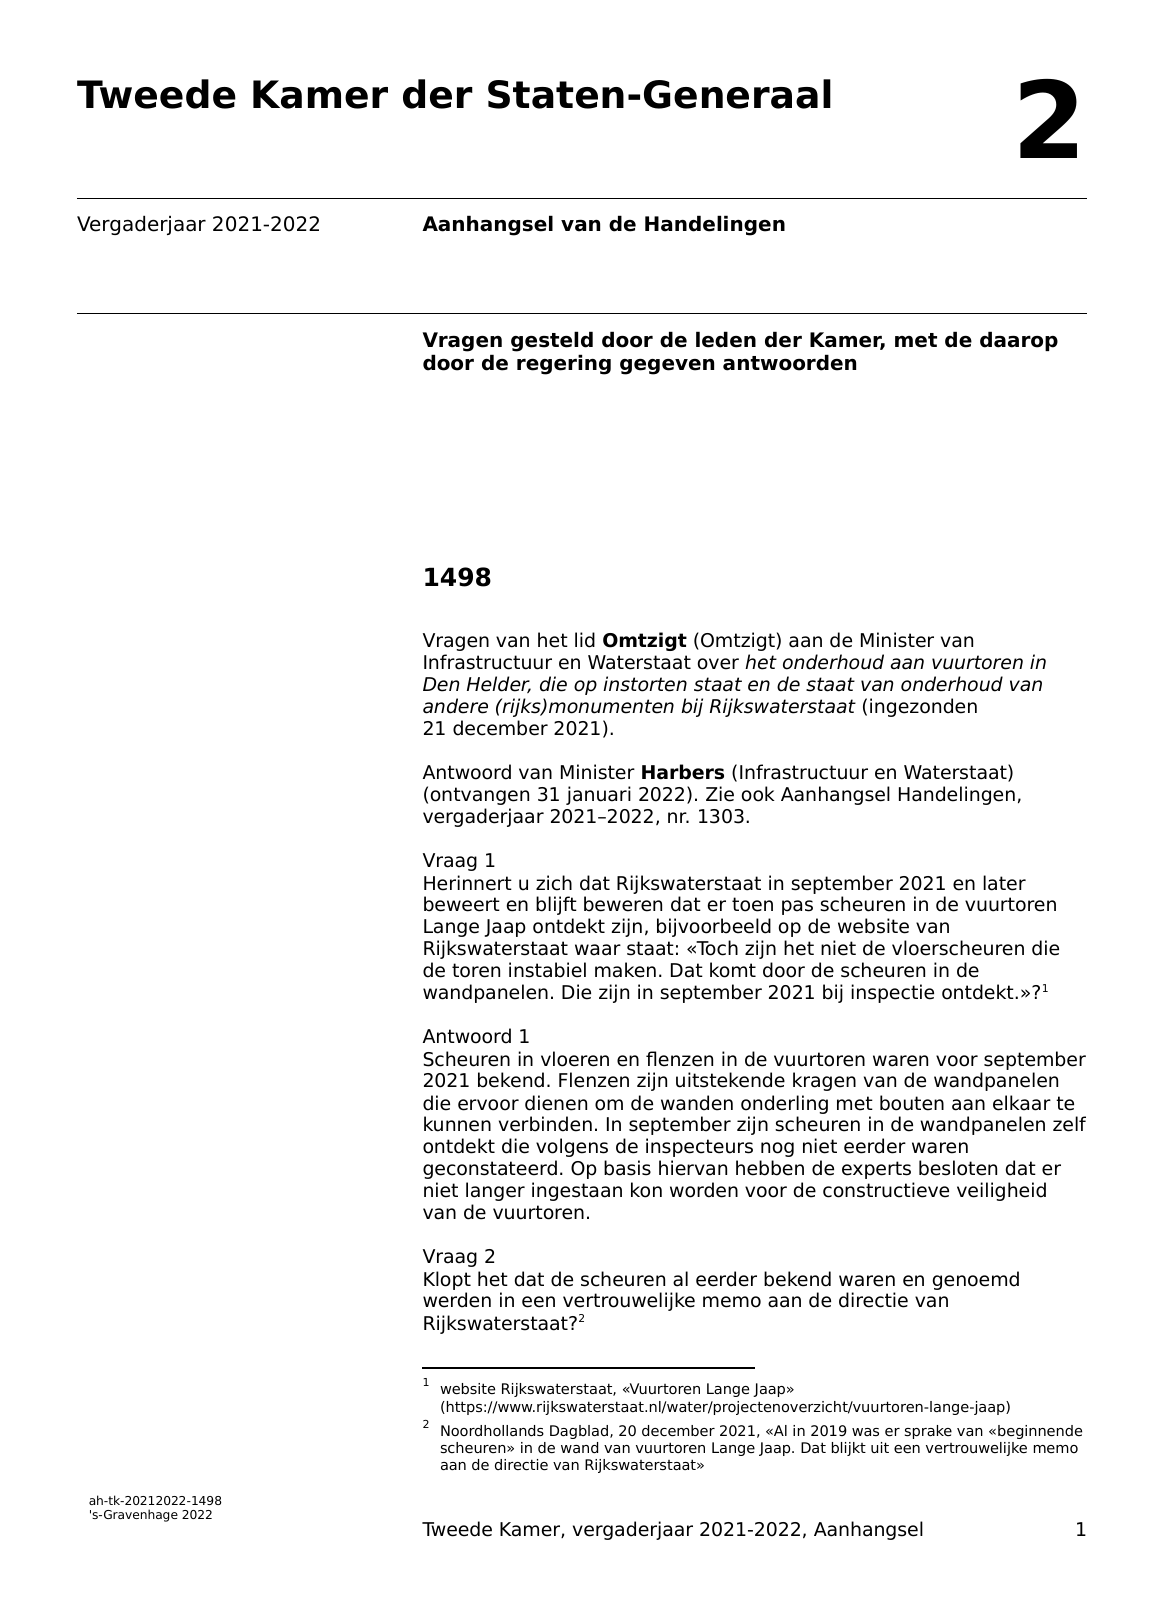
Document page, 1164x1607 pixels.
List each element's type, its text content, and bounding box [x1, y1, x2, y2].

text Noordhollands Dagblad, 20 december 2021, «Al in 2019 was er sprake van «beginnende scheuren» in de wand van vuurtoren Lange Jaap. Dat blijkt uit een vertrouwelijke memo aan de directie van Rijkswaterstaat» [422, 1418, 1087, 1474]
table_header 2 [886, 59, 1087, 198]
text Klopt het dat de scheuren al eerder bekend waren en genoemd werden in een vertrouwelijke memo aan de directie van Rijkswaterstaat? [422, 1268, 1087, 1334]
text 's-Gravenhage 2022 [88, 1508, 323, 1522]
text 1498 [422, 563, 1087, 592]
table_cell Vergaderjaar 2021-2022 [77, 199, 422, 313]
table_cell Aanhangsel van de Handelingen [422, 199, 1087, 313]
text Antwoord van Minister Harbers (Infrastructuur en Waterstaat) (ontvangen 31 januari 2022). Zie ook Aanhangsel Handelingen, vergaderjaar 2021–2022, nr. 1303. [422, 762, 1087, 828]
text Vragen van het lid Omtzigt (Omtzigt) aan de Minister van Infrastructuur en Waterstaat over het onderhoud aan vuurtoren in Den Helder, die op instorten staat en de staat van onderhoud van andere (rijks)monumenten bij Rijkswaterstaat (ingezonden 21 december 2021). [422, 630, 1087, 740]
text website Rijkswaterstaat, «Vuurtoren Lange Jaap» (https://www.rijkswaterstaat.nl/water/projectenoverzicht/vuurtoren-lange-jaap) [422, 1377, 1087, 1416]
text ah-tk-20212022-1498 [88, 1494, 323, 1508]
table_cell [77, 314, 422, 375]
text Antwoord 1 [422, 1026, 1087, 1048]
table_cell Vragen gesteld door de leden der Kamer, met de daarop door de regering gegeven antwoorden [422, 314, 1087, 375]
text Vraag 1 [422, 850, 1087, 872]
text Vraag 2 [422, 1246, 1087, 1268]
text Scheuren in vloeren en flenzen in de vuurtoren waren voor september 2021 bekend. Flenzen zijn uitstekende kragen van de wandpanelen die ervoor dienen om de wanden onderling met bouten aan elkaar te kunnen verbinden. In september zijn scheuren in de wandpanelen zelf ontdekt die volgens de inspecteurs nog niet eerder waren geconstateerd. Op basis hiervan hebben de experts besloten dat er niet langer ingestaan kon worden voor de constructieve veiligheid van de vuurtoren. [422, 1048, 1087, 1224]
table_header Tweede Kamer der Staten-Generaal [77, 59, 886, 198]
text Herinnert u zich dat Rijkswaterstaat in september 2021 en later beweert en blijft beweren dat er toen pas scheuren in de vuurtoren Lange Jaap ontdekt zijn, bijvoorbeeld op de website van Rijkswaterstaat waar staat: «Toch zijn het niet de vloerscheuren die de toren instabiel maken. Dat komt door de scheuren in de wandpanelen. Die zijn in september 2021 bij inspectie ontdekt.»? [422, 872, 1087, 1004]
